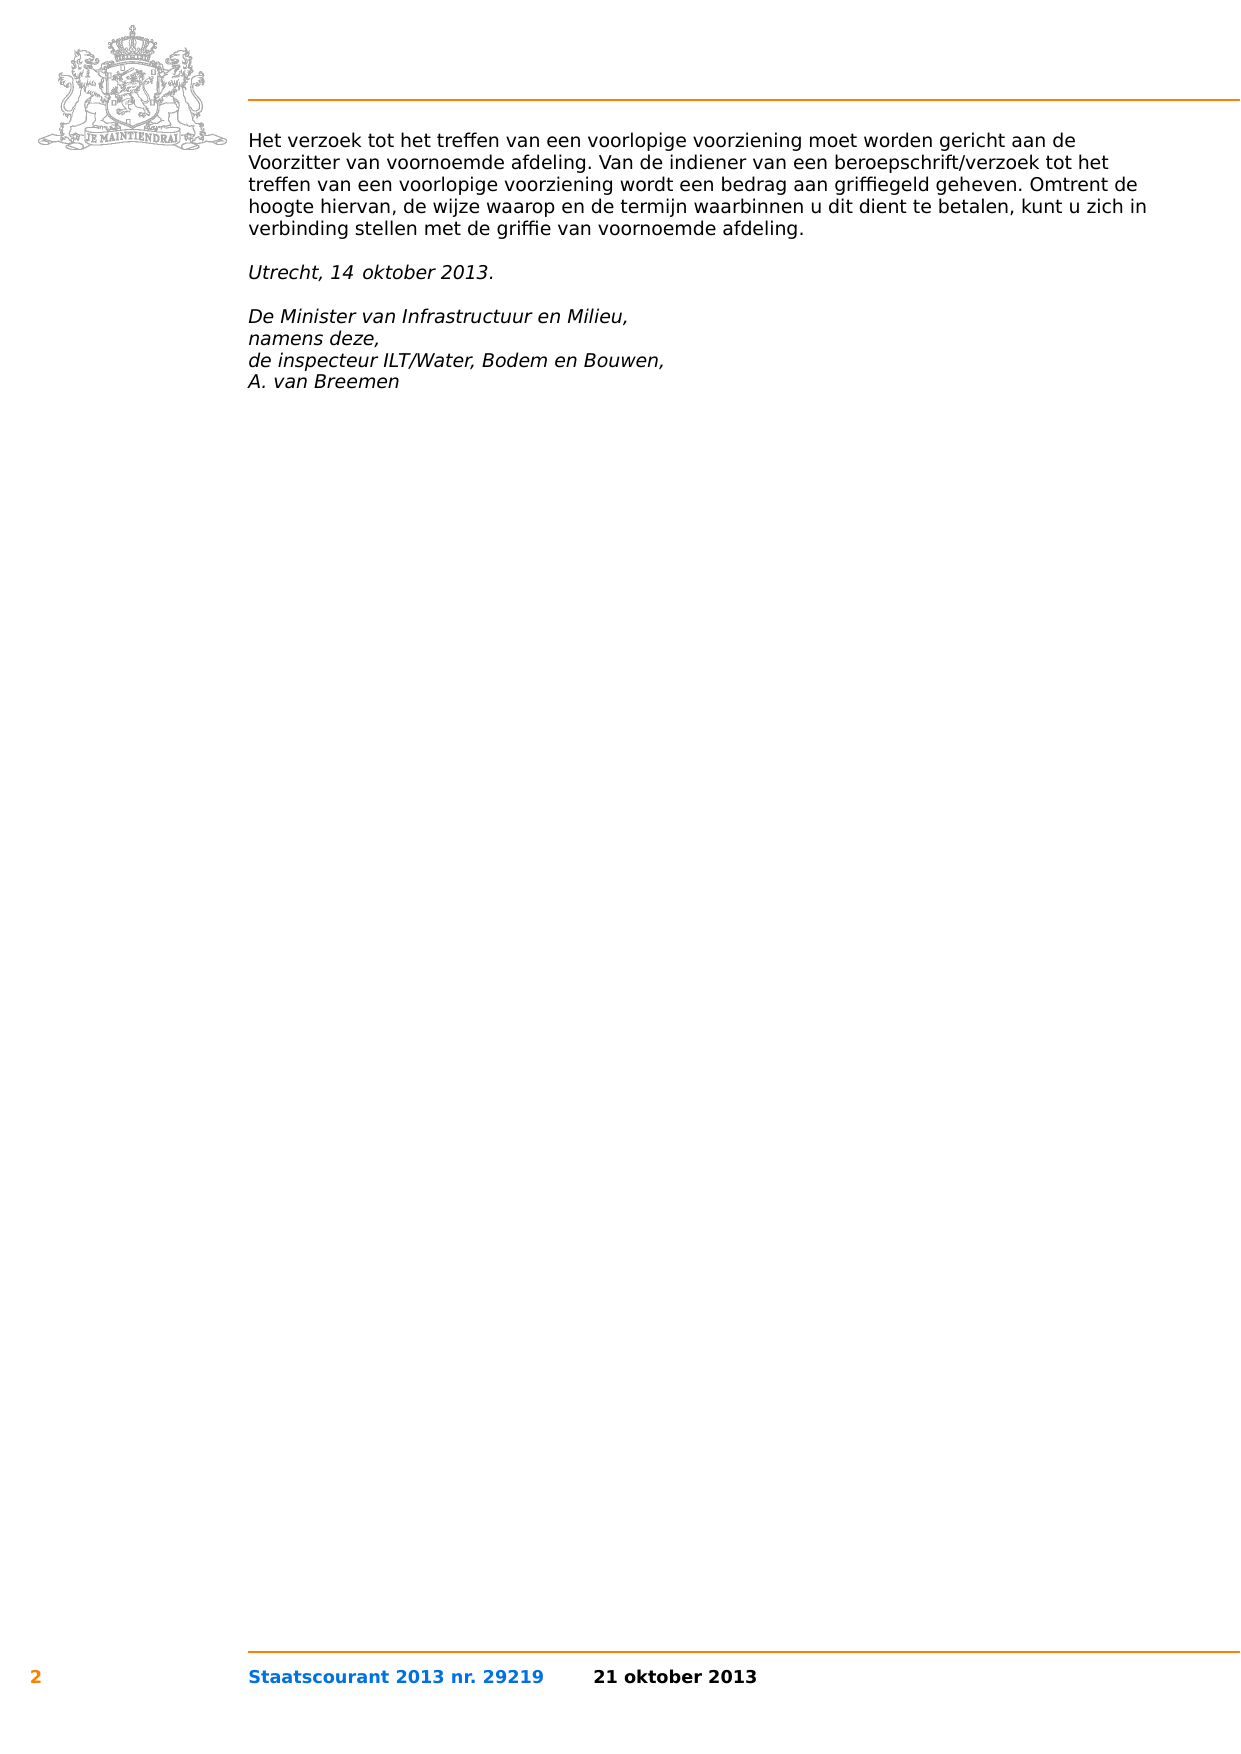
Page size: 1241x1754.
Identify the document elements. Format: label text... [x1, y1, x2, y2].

text De Minister van Infrastructuur en Milieu, namens deze, de inspecteur ILT/Water, Bodem en Bouwen, A. van Breemen [248, 306, 1163, 393]
text Het verzoek tot het treffen van een voorlopige voorziening moet worden gericht aan de Voorzitter van voornoemde afdeling. Van de indiener van een beroepschrift/verzoek tot het treffen van een voorlopige voorziening wordt een bedrag aan griffiegeld geheven. Omtrent de hoogte hiervan, de wijze waarop en de termijn waarbinnen u dit dient te betalen, kunt u zich in verbinding stellen met de griffie van voornoemde afdeling. [248, 130, 1163, 240]
picture [38, 25, 227, 150]
text Utrecht, 14 oktober 2013. [248, 262, 1163, 284]
